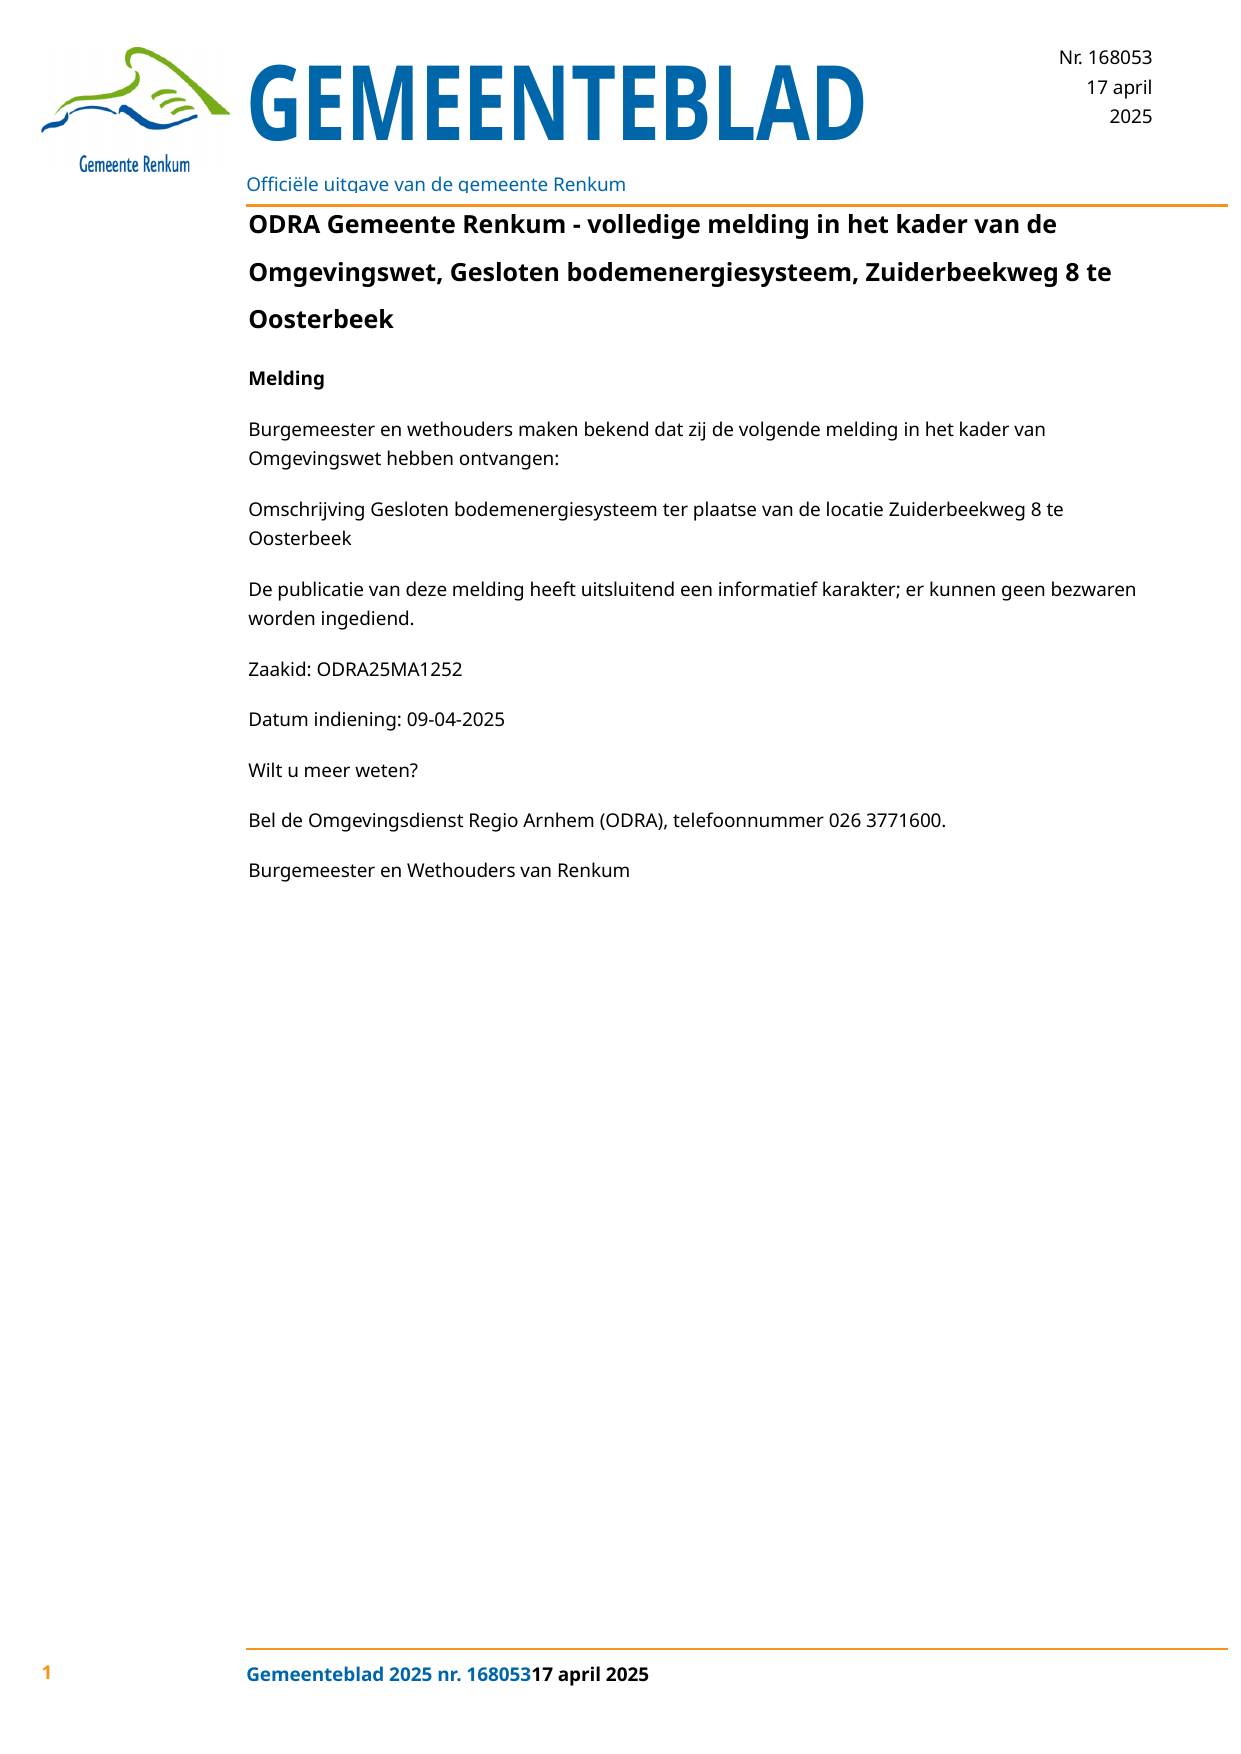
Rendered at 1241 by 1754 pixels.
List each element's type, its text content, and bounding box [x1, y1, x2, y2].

text Burgemeester en Wethouders van Renkum [248, 858, 1152, 883]
text Omschrijving Gesloten bodemenergiesysteem ter plaatse van de locatie Zuiderbeekweg 8 te Oosterbeek [248, 496, 1152, 551]
text Bel de Omgevingsdienst Regio Arnhem (ODRA), telefoonnummer 026 3771600. [248, 807, 1152, 833]
text De publicatie van deze melding heeft uitsluitend een informatief karakter; er kunnen geen bezwaren worden ingediend. [248, 576, 1152, 631]
text Burgemeester en wethouders maken bekend dat zij de volgende melding in het kader van Omgevingswet hebben ontvangen: [248, 416, 1152, 471]
text Zaakid: ODRA25MA1252 [248, 656, 1152, 682]
picture [41, 47, 231, 172]
text Datum indiening: 09-04-2025 [248, 706, 1152, 732]
text Melding [248, 366, 1152, 391]
text ODRA Gemeente Renkum - volledige melding in het kader van de Omgevingswet, Gesloten bodemenergiesysteem, Zuiderbeekweg 8 te Oosterbeek [248, 207, 1152, 336]
text Wilt u meer weten? [248, 757, 1152, 782]
